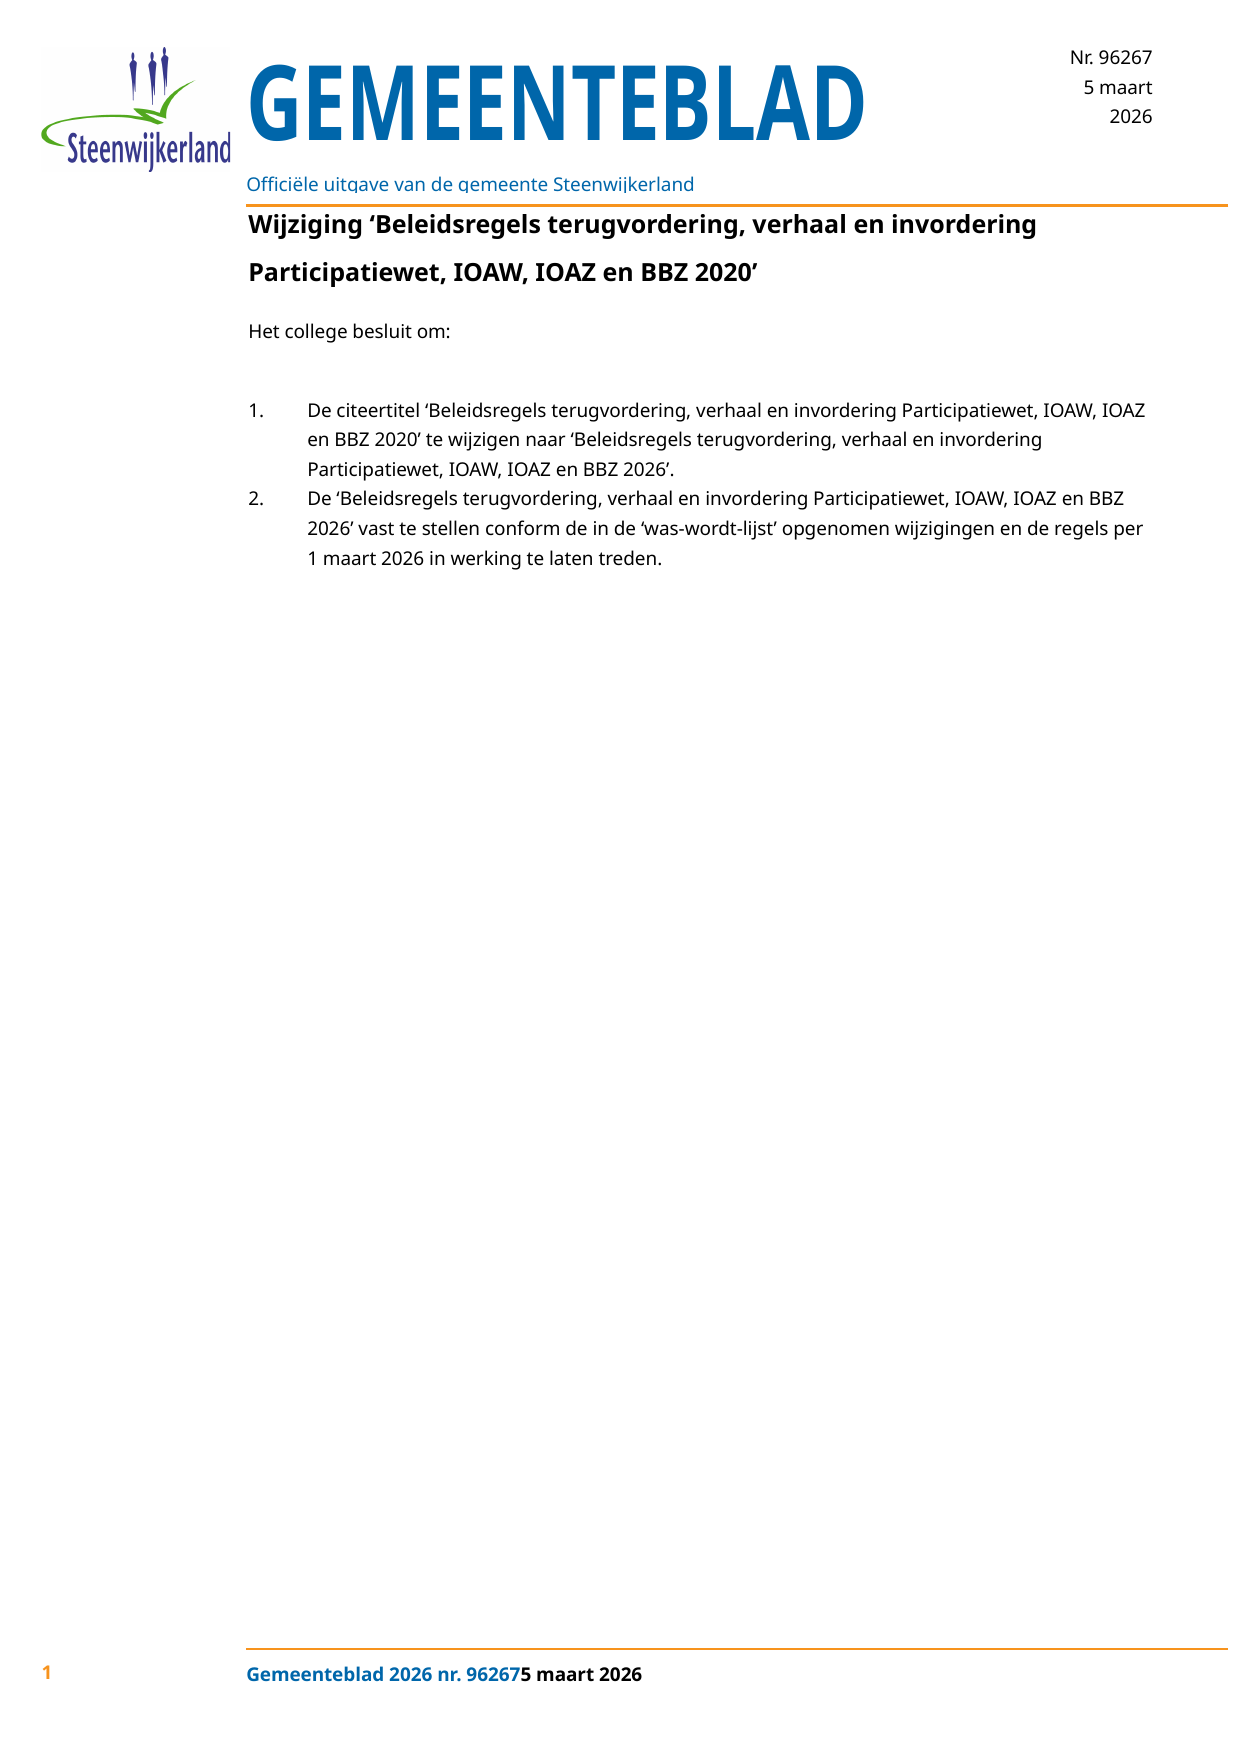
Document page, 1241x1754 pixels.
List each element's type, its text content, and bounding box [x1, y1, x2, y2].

text Het college besluit om: [248, 318, 1152, 344]
list De citeertitel ‘Beleidsregels terugvordering, verhaal en invordering Participatiewet, IOAW, IOAZ en BBZ 2020’ te wijzigen naar ‘Beleidsregels terugvordering, verhaal en invordering Participatiewet, IOAW, IOAZ en BBZ 2026’. [248, 397, 1152, 482]
text Wijziging ‘Beleidsregels terugvordering, verhaal en invordering Participatiewet, IOAW, IOAZ en BBZ 2020’ [248, 207, 1152, 288]
list De ‘Beleidsregels terugvordering, verhaal en invordering Participatiewet, IOAW, IOAZ en BBZ 2026’ vast te stellen conform de in de ‘was-wordt-lijst’ opgenomen wijzigingen en de regels per 1 maart 2026 in werking te laten treden. [248, 486, 1152, 570]
picture [41, 47, 231, 172]
